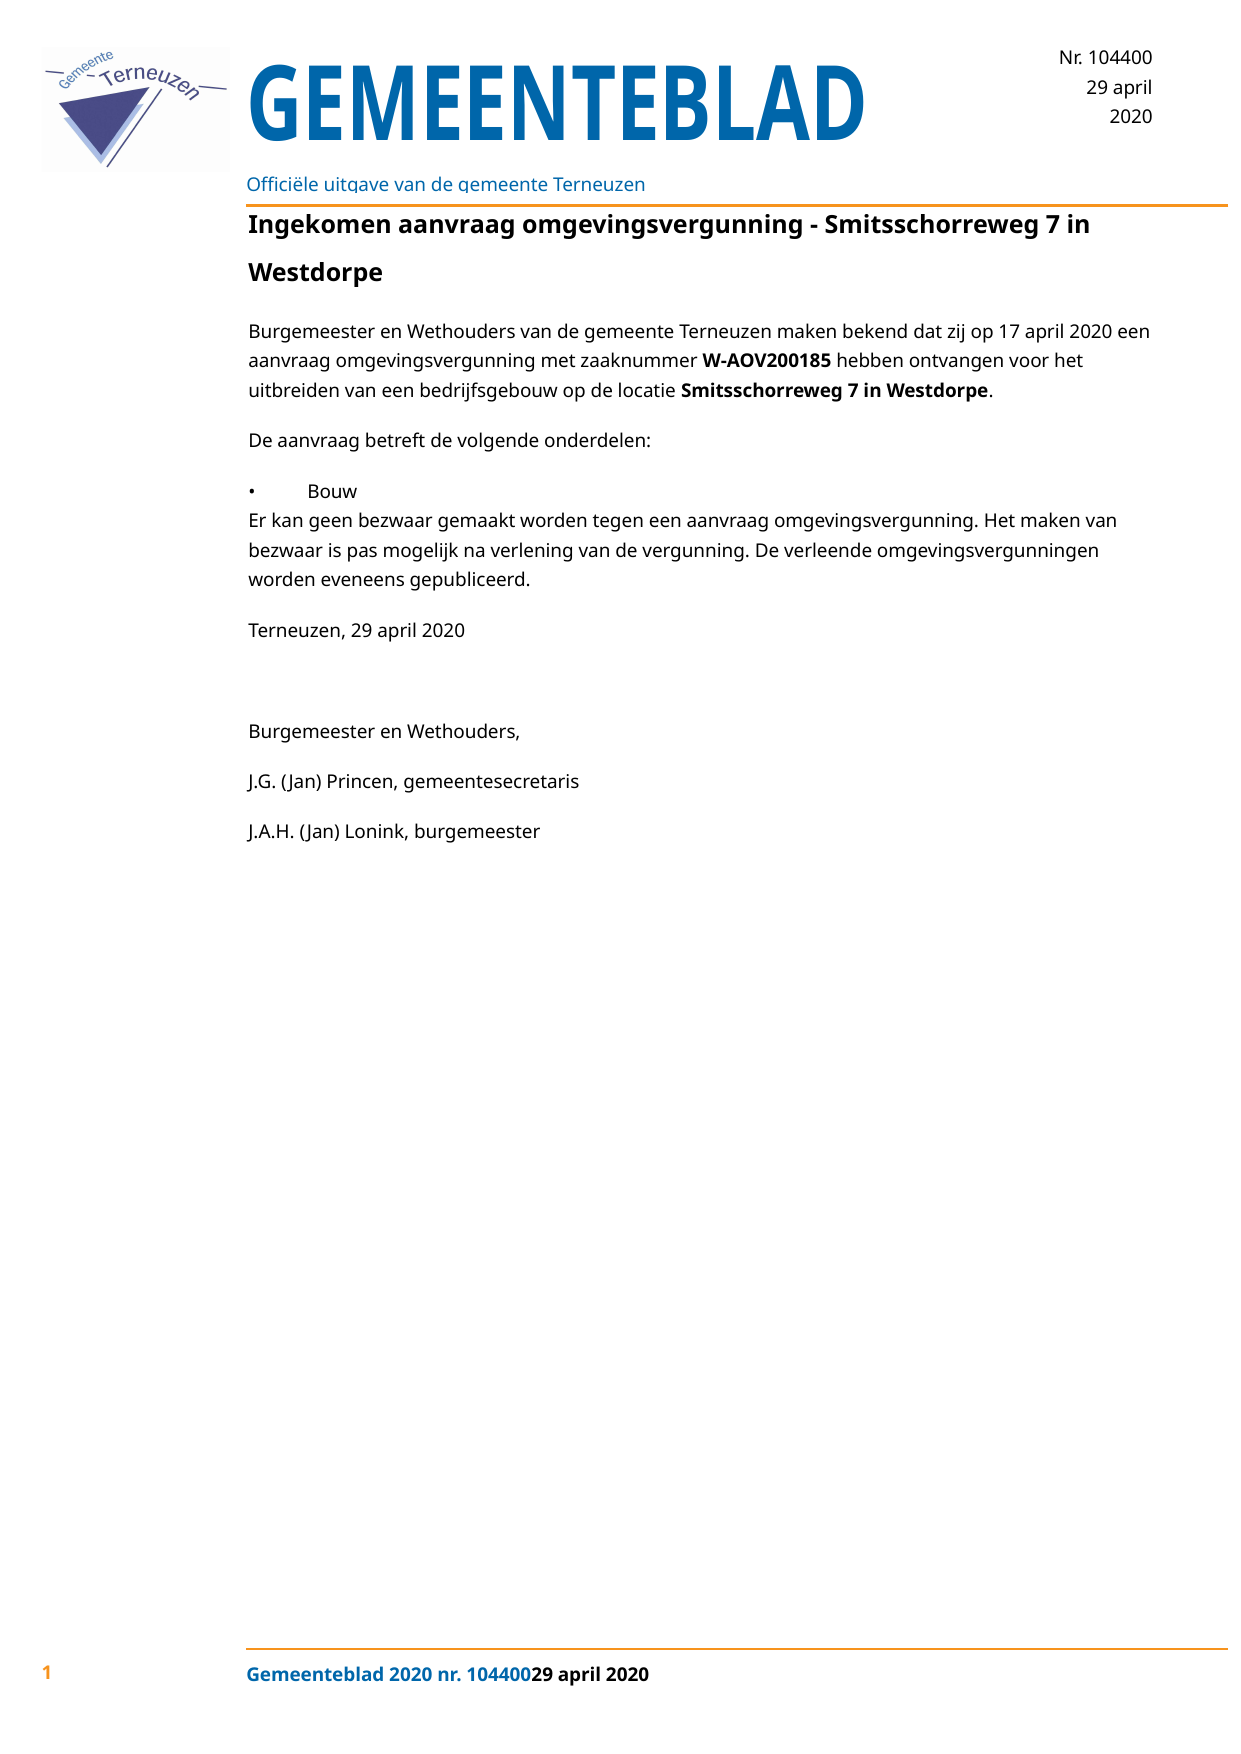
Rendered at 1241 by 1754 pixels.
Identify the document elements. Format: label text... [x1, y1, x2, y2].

text Burgemeester en Wethouders, [248, 718, 1152, 744]
text Terneuzen, 29 april 2020 [248, 617, 1152, 643]
list Bouw [248, 478, 1152, 504]
text J.G. (Jan) Princen, gemeentesecretaris [248, 768, 1152, 794]
picture [41, 47, 231, 172]
text Burgemeester en Wethouders van de gemeente Terneuzen maken bekend dat zij op 17 april 2020 een aanvraag omgevingsvergunning met zaaknummer W-AOV200185 hebben ontvangen voor het uitbreiden van een bedrijfsgebouw op de locatie Smitsschorreweg 7 in Westdorpe. [248, 318, 1152, 403]
text Er kan geen bezwaar gemaakt worden tegen een aanvraag omgevingsvergunning. Het maken van bezwaar is pas mogelijk na verlening van de vergunning. De verleende omgevingsvergunningen worden eveneens gepubliceerd. [248, 507, 1152, 592]
text De aanvraag betreft de volgende onderdelen: [248, 427, 1152, 453]
text Ingekomen aanvraag omgevingsvergunning - Smitsschorreweg 7 in Westdorpe [248, 207, 1152, 288]
text J.A.H. (Jan) Lonink, burgemeester [248, 819, 1152, 844]
